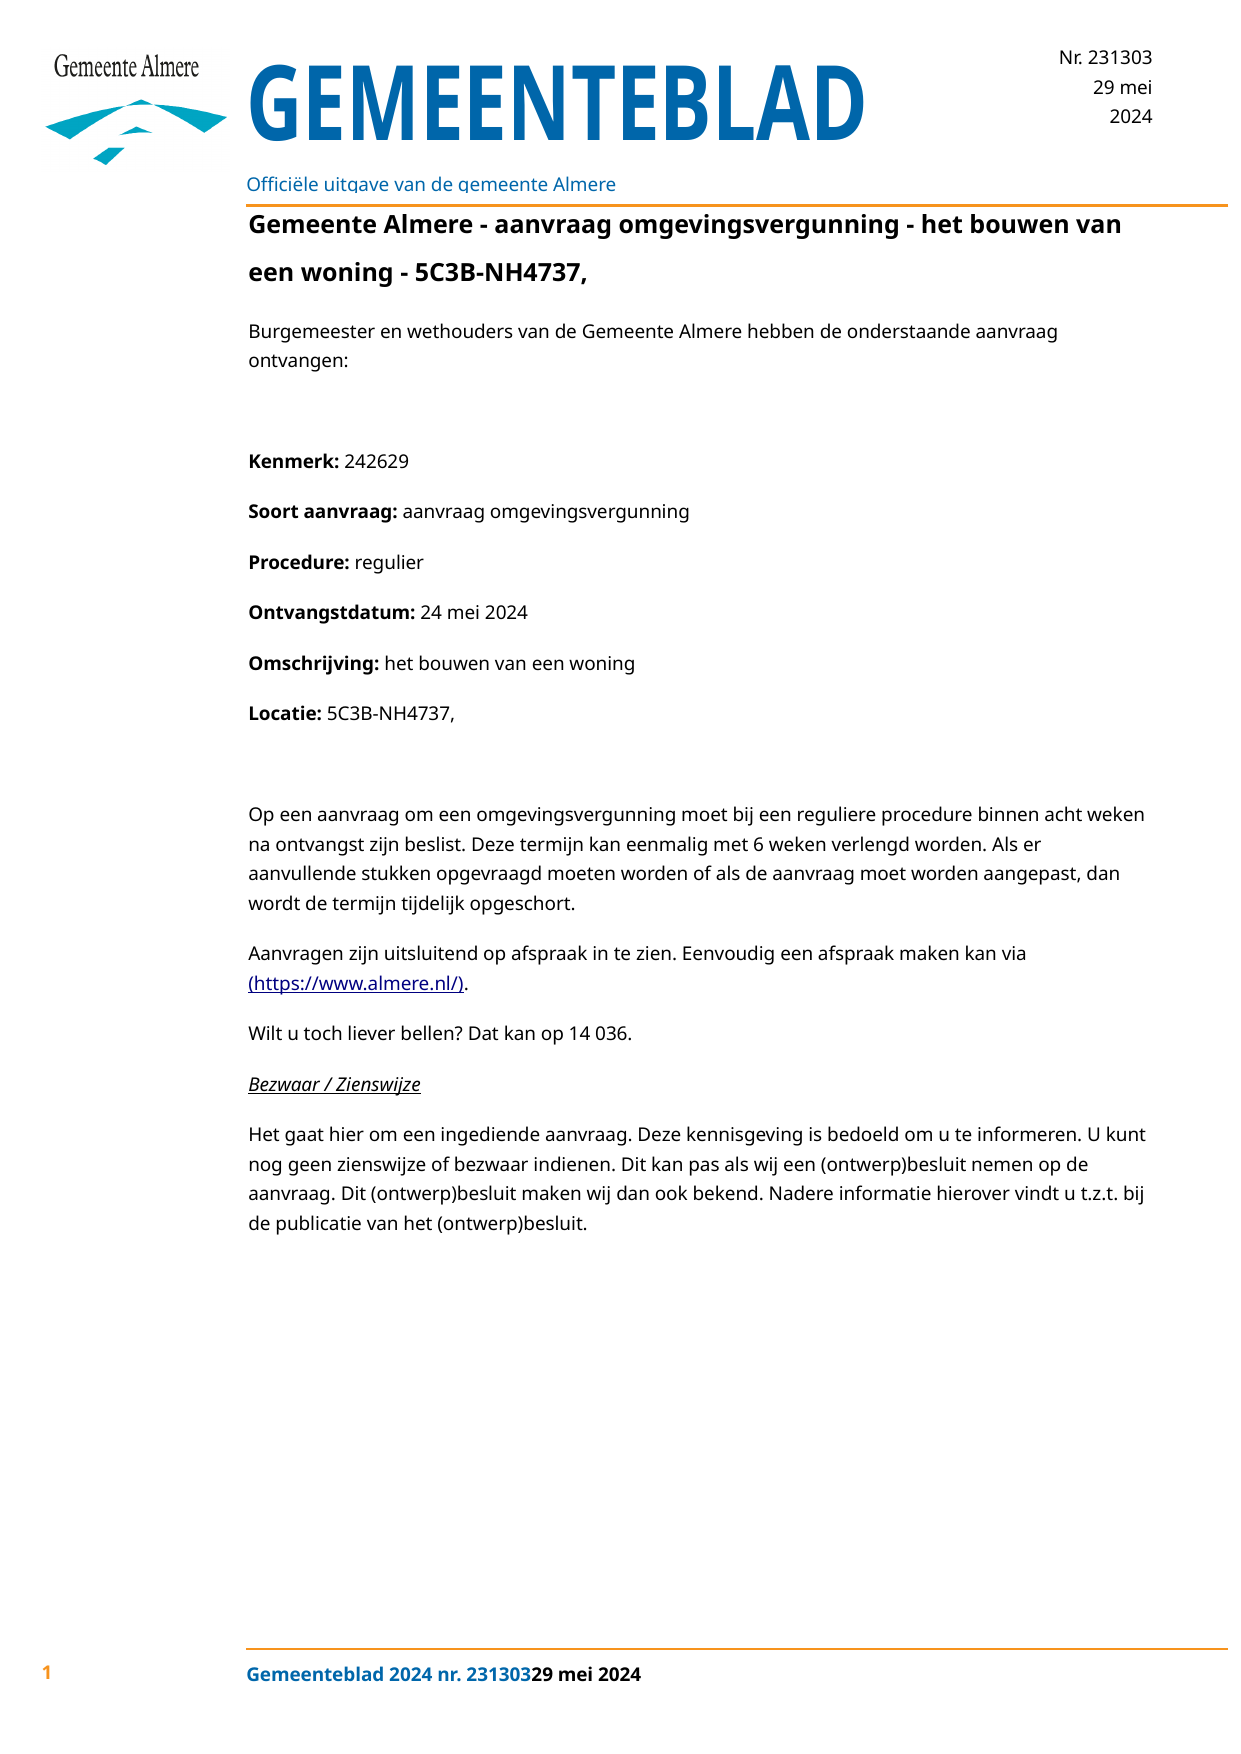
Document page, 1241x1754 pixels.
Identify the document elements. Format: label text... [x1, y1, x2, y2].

text Soort aanvraag: aanvraag omgevingsvergunning [248, 499, 1152, 524]
text Het gaat hier om een ingediende aanvraag. Deze kennisgeving is bedoeld om u te informeren. U kunt nog geen zienswijze of bezwaar indienen. Dit kan pas als wij een (ontwerp)besluit nemen op de aanvraag. Dit (ontwerp)besluit maken wij dan ook bekend. Nadere informatie hierover vindt u t.z.t. bij de publicatie van het (ontwerp)besluit. [248, 1121, 1152, 1236]
text Omschrijving: het bouwen van een woning [248, 650, 1152, 676]
text Ontvangstdatum: 24 mei 2024 [248, 599, 1152, 625]
text Burgemeester en wethouders van de Gemeente Almere hebben de onderstaande aanvraag ontvangen: [248, 318, 1152, 373]
text Procedure: regulier [248, 549, 1152, 575]
text Wilt u toch liever bellen? Dat kan op 14 036. [248, 1020, 1152, 1046]
text Aanvragen zijn uitsluitend op afspraak in te zien. Eenvoudig een afspraak maken kan via (https://www.almere.nl/). [248, 940, 1152, 996]
picture [41, 47, 231, 172]
text Locatie: 5C3B-NH4737, [248, 700, 1152, 726]
text Op een aanvraag om een omgevingsvergunning moet bij een reguliere procedure binnen acht weken na ontvangst zijn beslist. Deze termijn kan eenmalig met 6 weken verlengd worden. Als er aanvullende stukken opgevraagd moeten worden of als de aanvraag moet worden aangepast, dan wordt de termijn tijdelijk opgeschort. [248, 801, 1152, 916]
text Gemeente Almere - aanvraag omgevingsvergunning - het bouwen van een woning - 5C3B-NH4737, [248, 207, 1152, 288]
text Bezwaar / Zienswijze [248, 1071, 1152, 1097]
text Kenmerk: 242629 [248, 448, 1152, 474]
